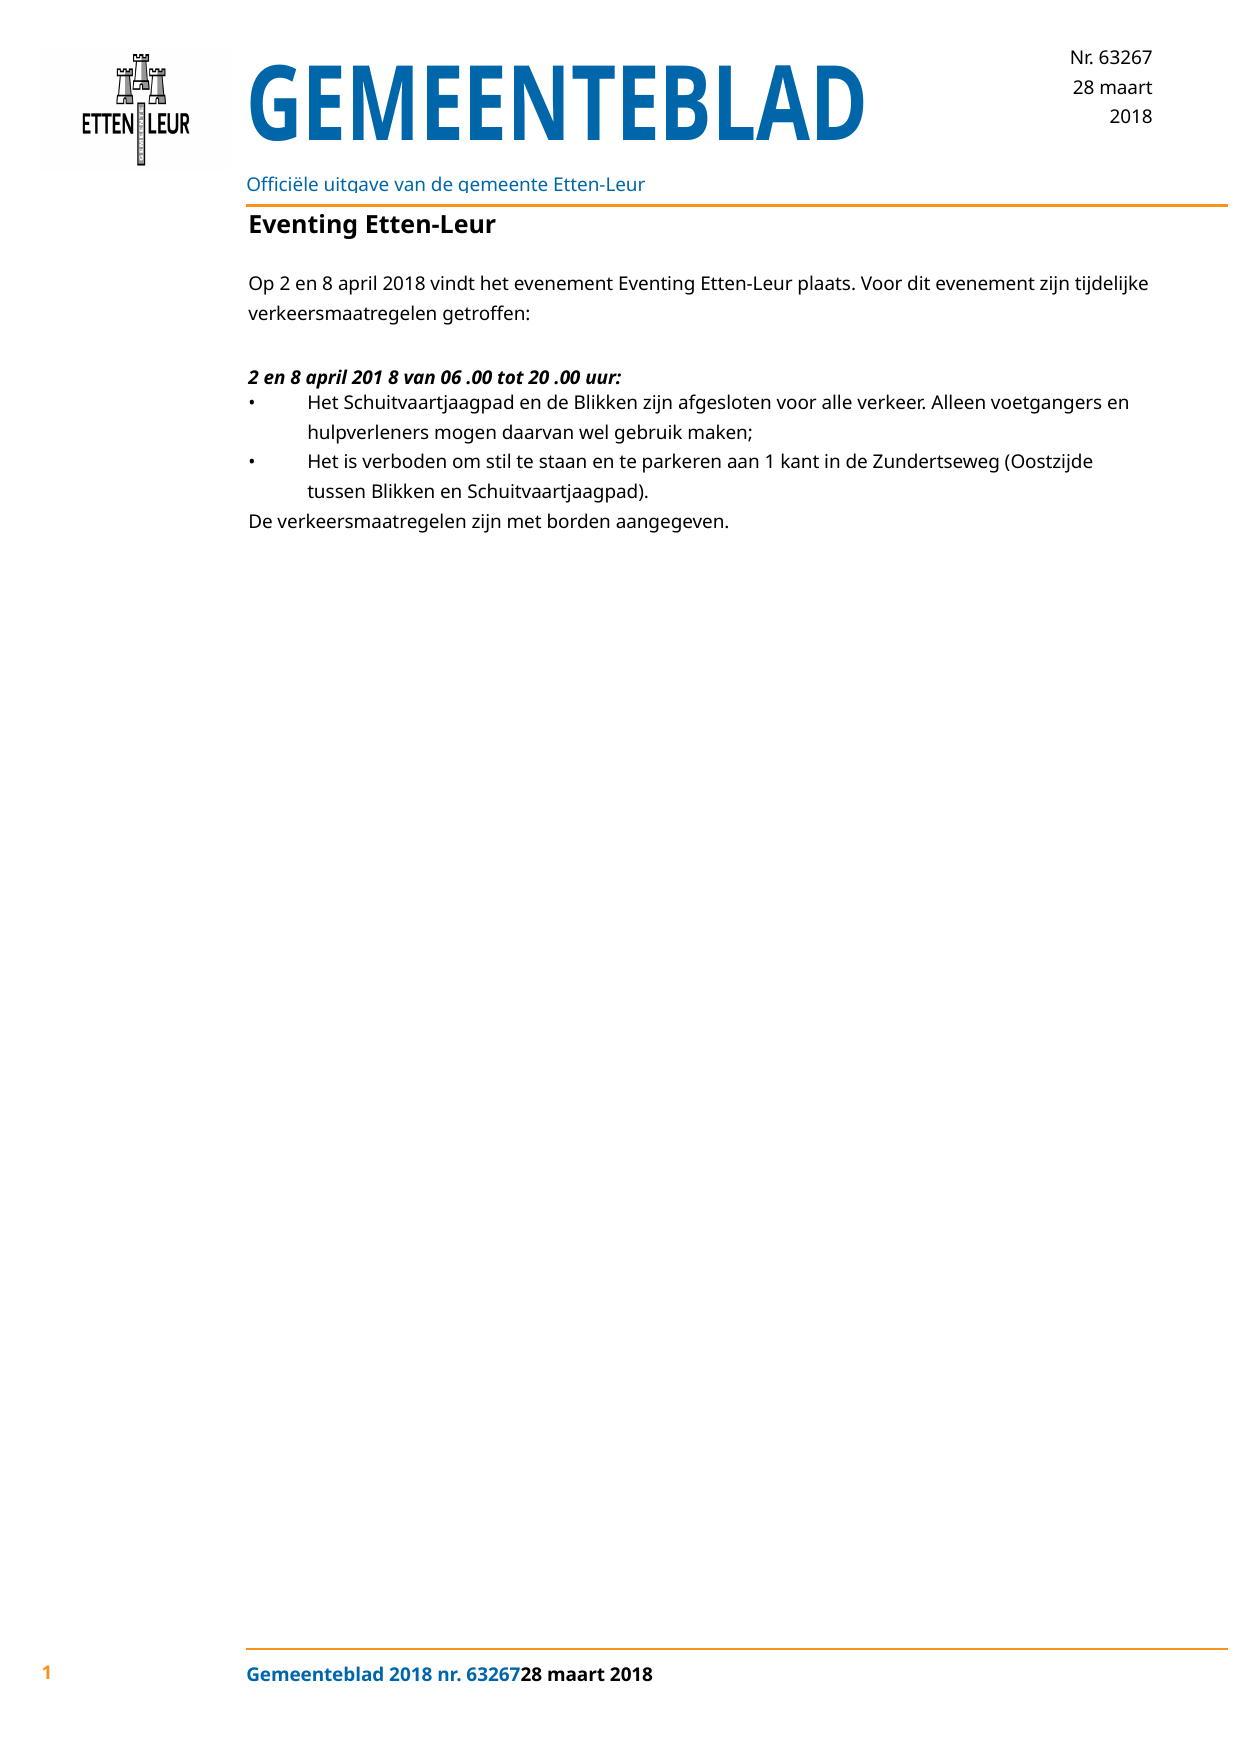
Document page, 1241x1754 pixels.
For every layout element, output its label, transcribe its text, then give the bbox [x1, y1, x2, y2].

list Het Schuitvaartjaagpad en de Blikken zijn afgesloten voor alle verkeer. Alleen voetgangers en hulpverleners mogen daarvan wel gebruik maken; [248, 389, 1152, 445]
text 2 en 8 april 201 8 van 06 .00 tot 20 .00 uur: [248, 364, 1152, 389]
text De verkeersmaatregelen zijn met borden aangegeven. [248, 508, 1152, 534]
picture [41, 47, 231, 172]
list Het is verboden om stil te staan en te parkeren aan 1 kant in de Zundertseweg (Oostzijde tussen Blikken en Schuitvaartjaagpad). [248, 449, 1152, 504]
text Op 2 en 8 april 2018 vindt het evenement Eventing Etten-Leur plaats. Voor dit evenement zijn tijdelijke verkeersmaatregelen getroffen: [248, 270, 1152, 326]
text Eventing Etten-Leur [248, 207, 1152, 241]
